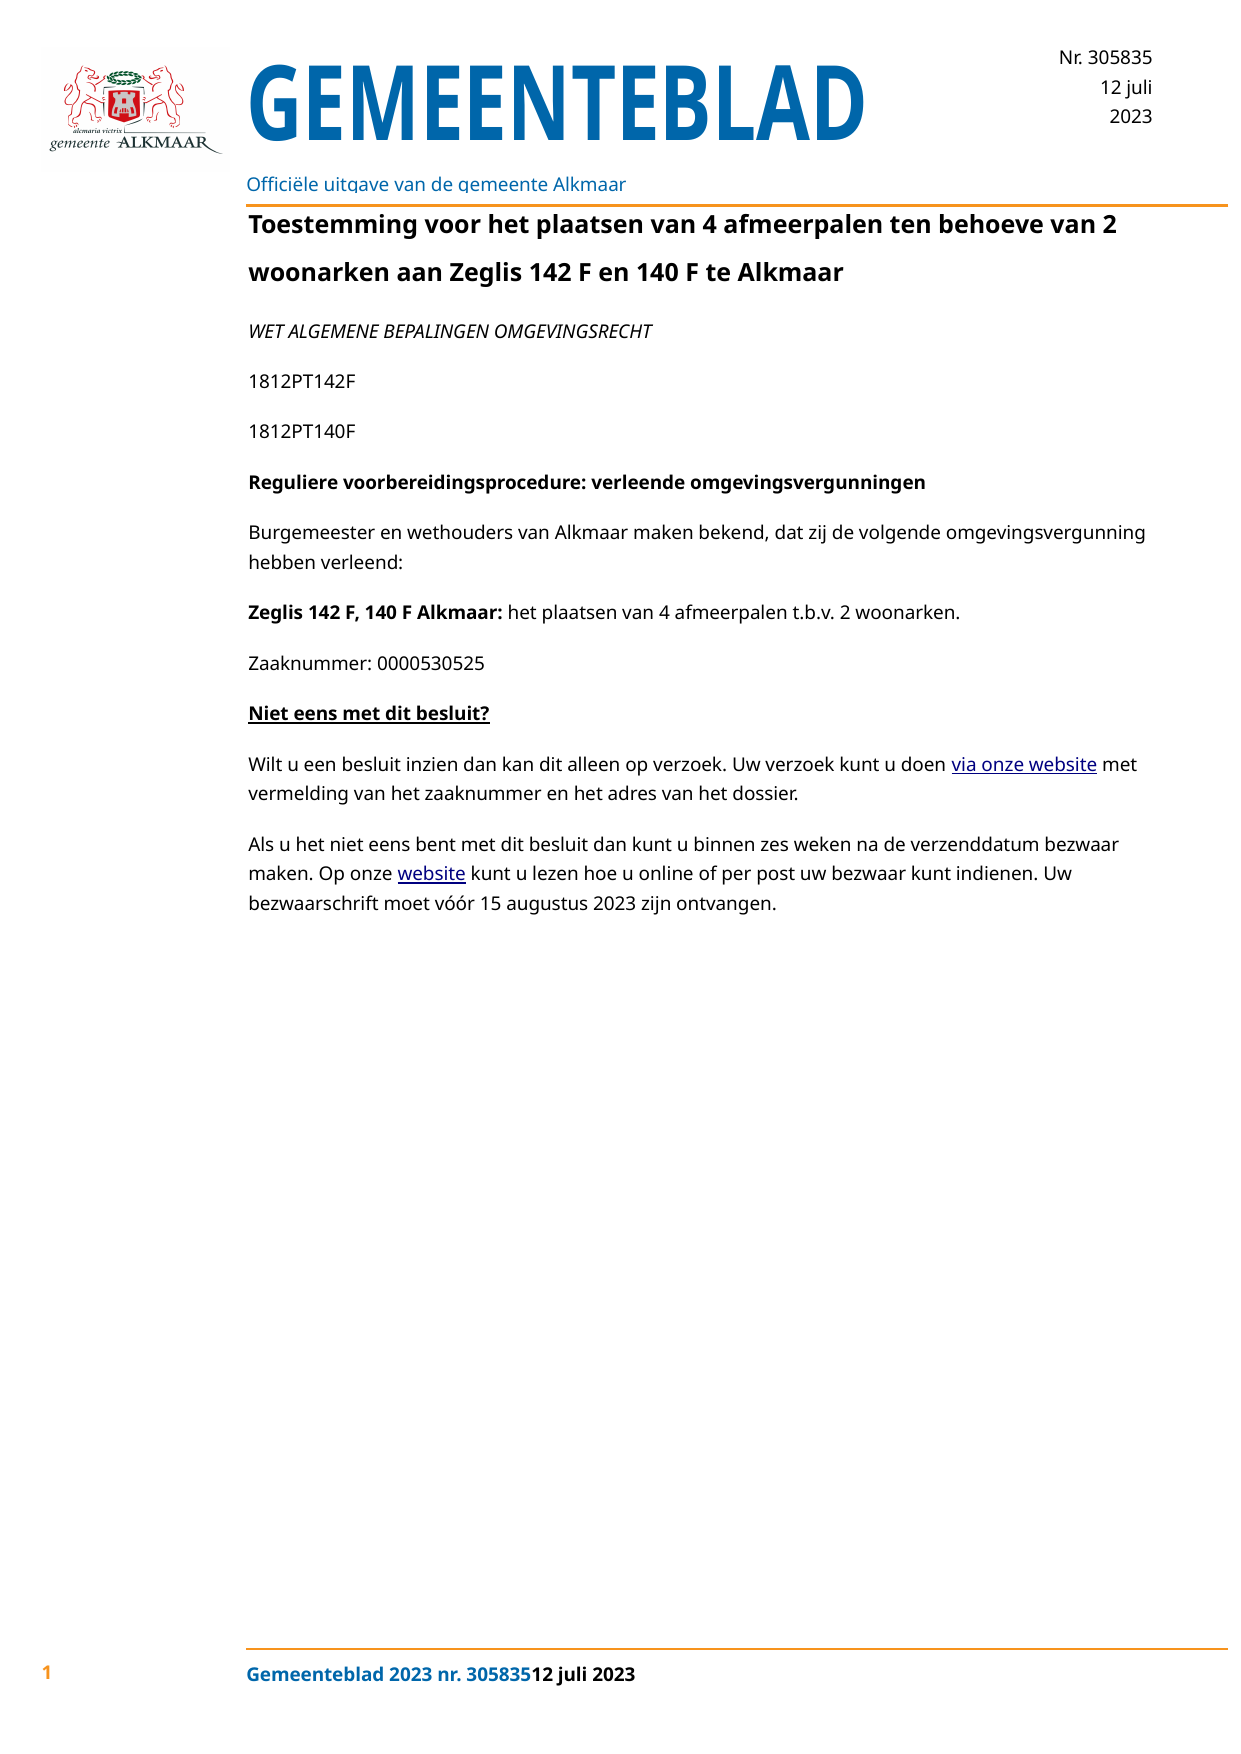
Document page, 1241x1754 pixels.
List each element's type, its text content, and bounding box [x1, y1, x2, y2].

text Toestemming voor het plaatsen van 4 afmeerpalen ten behoeve van 2 woonarken aan Zeglis 142 F en 140 F te Alkmaar [248, 207, 1152, 288]
text WET ALGEMENE BEPALINGEN OMGEVINGSRECHT [248, 318, 1152, 344]
text Reguliere voorbereidingsprocedure: verleende omgevingsvergunningen [248, 469, 1152, 495]
picture [41, 47, 231, 172]
text Zaaknummer: 0000530525 [248, 650, 1152, 676]
text Als u het niet eens bent met dit besluit dan kunt u binnen zes weken na de verzenddatum bezwaar maken. Op onze website kunt u lezen hoe u online of per post uw bezwaar kunt indienen. Uw bezwaarschrift moet vóór 15 augustus 2023 zijn ontvangen. [248, 831, 1152, 916]
text Zeglis 142 F, 140 F Alkmaar: het plaatsen van 4 afmeerpalen t.b.v. 2 woonarken. [248, 599, 1152, 625]
text 1812PT142F [248, 368, 1152, 394]
text 1812PT140F [248, 419, 1152, 444]
text Wilt u een besluit inzien dan kan dit alleen op verzoek. Uw verzoek kunt u doen via onze website met vermelding van het zaaknummer en het adres van het dossier. [248, 751, 1152, 806]
text Burgemeester en wethouders van Alkmaar maken bekend, dat zij de volgende omgevingsvergunning hebben verleend: [248, 519, 1152, 575]
text Niet eens met dit besluit? [248, 700, 1152, 726]
